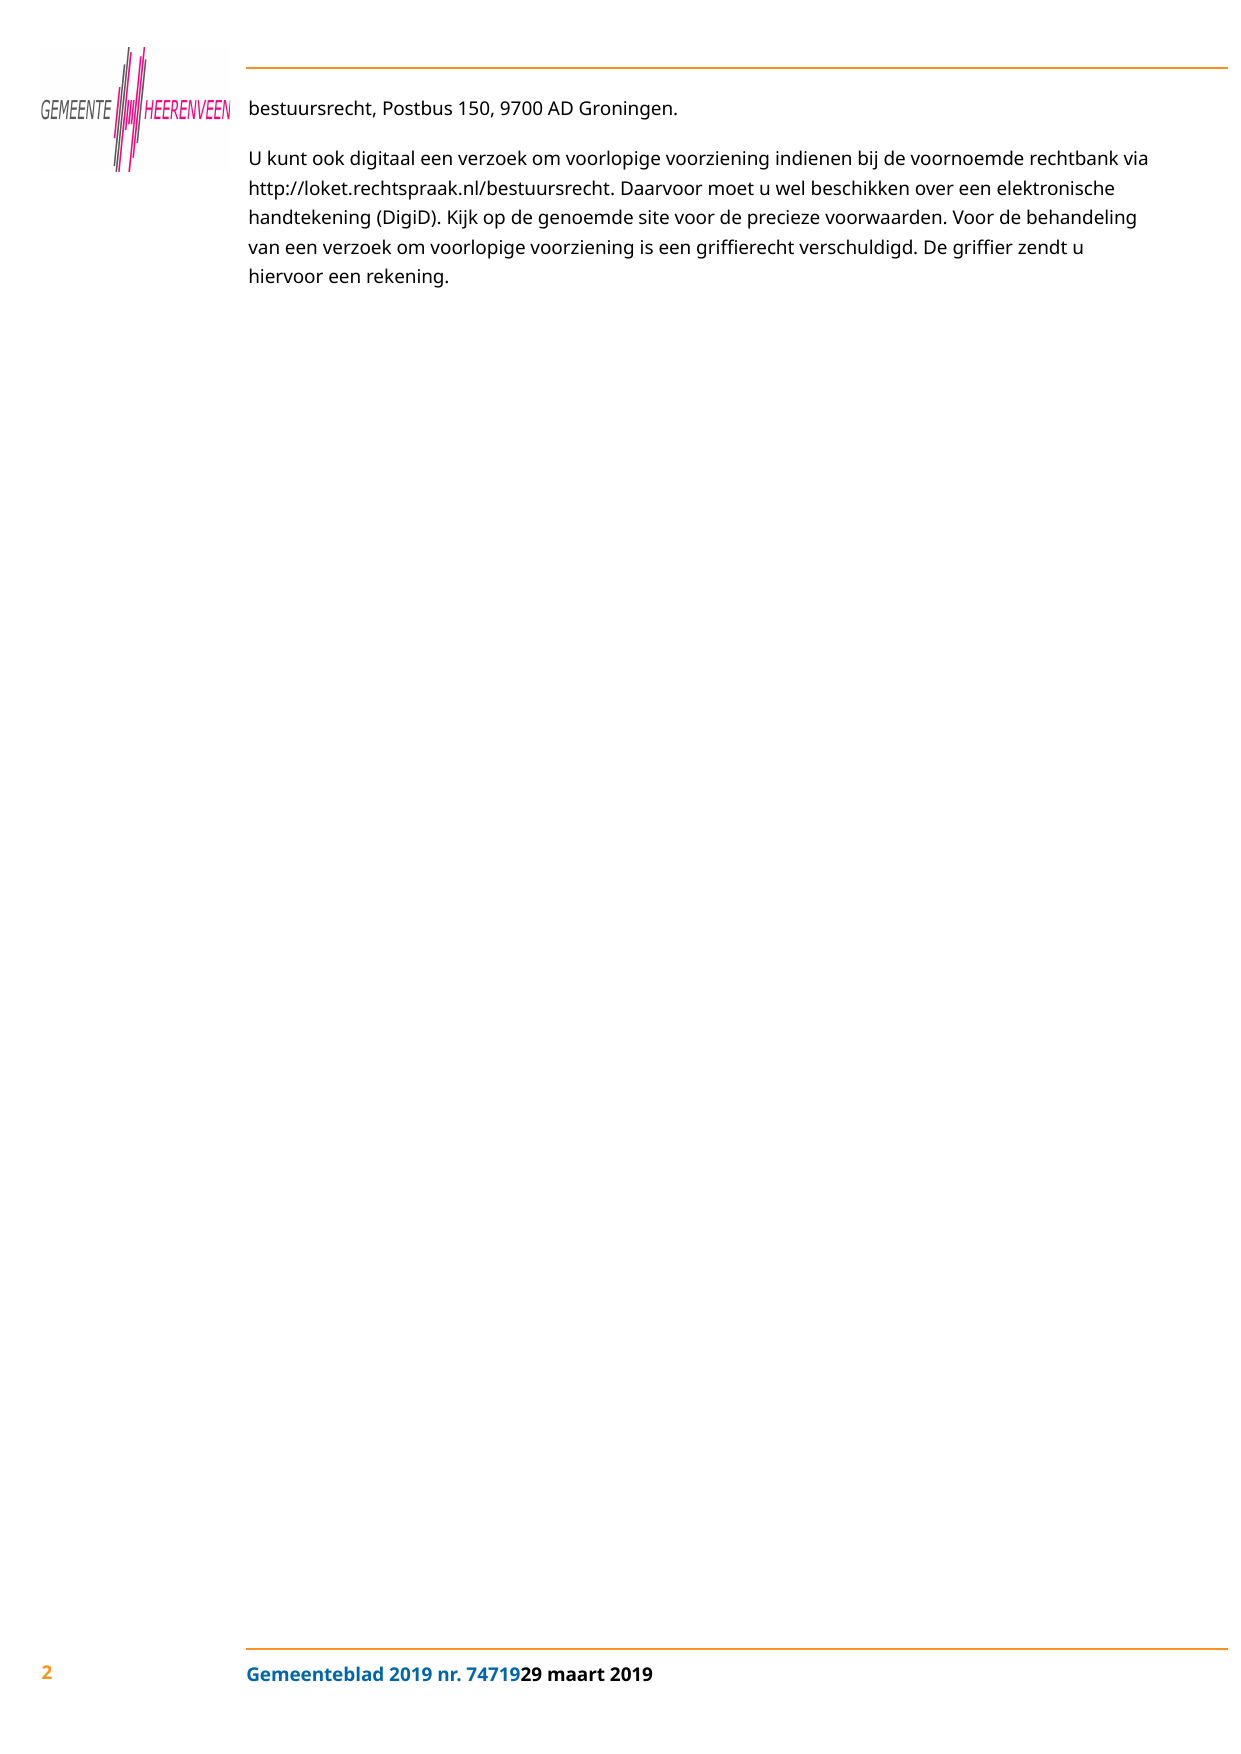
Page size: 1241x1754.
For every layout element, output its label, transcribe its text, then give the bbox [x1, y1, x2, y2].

text bestuursrecht, Postbus 150, 9700 AD Groningen. [248, 95, 1152, 121]
text U kunt ook digitaal een verzoek om voorlopige voorziening indienen bij de voornoemde rechtbank via http://loket.rechtspraak.nl/bestuursrecht. Daarvoor moet u wel beschikken over een elektronische handtekening (DigiD). Kijk op de genoemde site voor de precieze voorwaarden. Voor de behandeling van een verzoek om voorlopige voorziening is een griffierecht verschuldigd. De griffier zendt u hiervoor een rekening. [248, 145, 1152, 289]
picture [41, 47, 231, 172]
